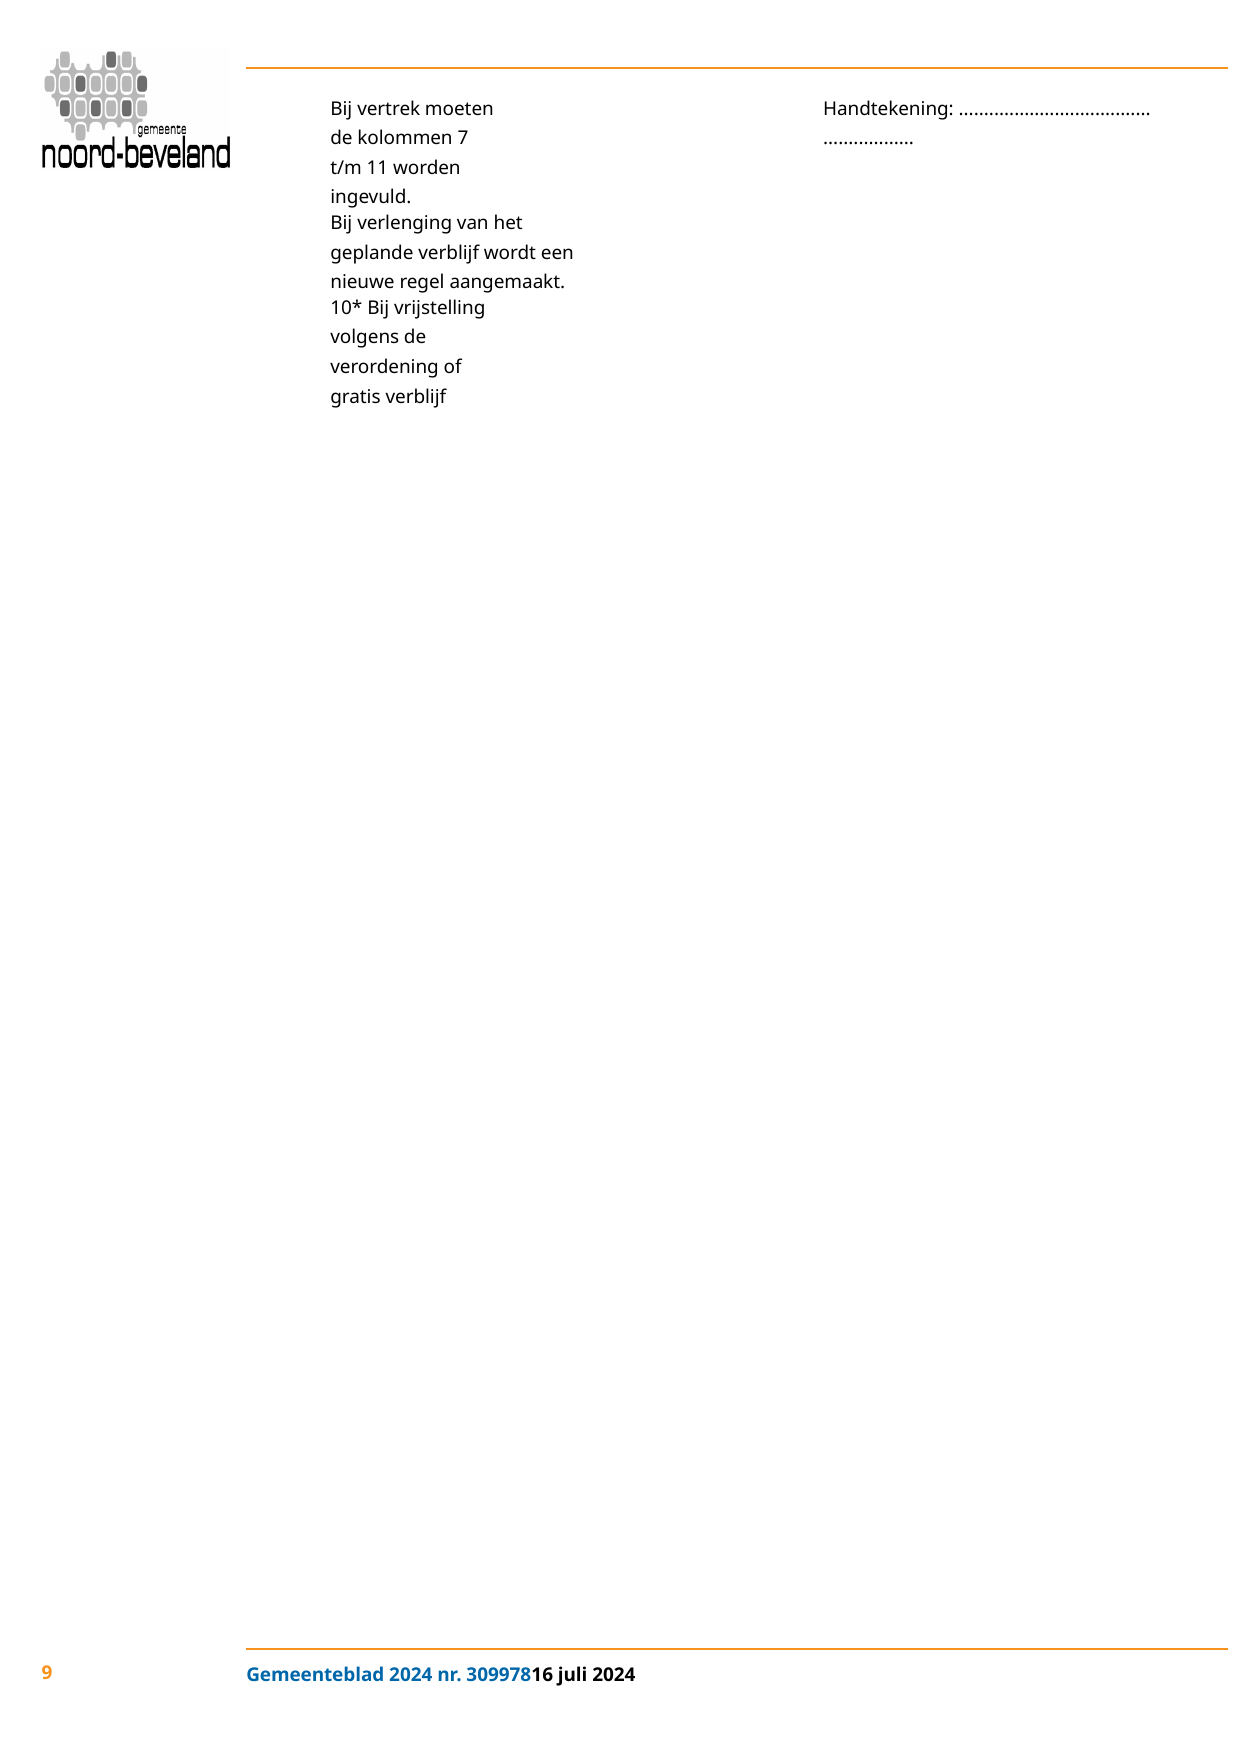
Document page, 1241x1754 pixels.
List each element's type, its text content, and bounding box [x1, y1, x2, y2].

table_cell [987, 294, 1069, 409]
table_cell [248, 294, 330, 409]
table_cell [659, 209, 741, 294]
table_cell [577, 209, 659, 294]
table_cell [494, 294, 577, 409]
table_cell [248, 209, 330, 294]
table_cell [577, 294, 659, 409]
table_cell [905, 294, 987, 409]
table_cell [248, 95, 330, 209]
table_cell [905, 209, 987, 294]
table_cell [741, 294, 823, 409]
table_cell [659, 95, 741, 209]
table_cell [741, 95, 823, 209]
table_cell Bij verlenging van het geplande verblijf wordt een nieuwe regel aangemaakt. [330, 209, 577, 294]
table_cell [1069, 209, 1152, 294]
table_cell Handtekening: ........................................................ [823, 95, 1152, 209]
table_cell [823, 294, 905, 409]
table_cell Bij vertrek moeten de kolommen 7 t/m 11 worden ingevuld. [330, 95, 494, 209]
table_cell [577, 95, 659, 209]
table_cell 10* Bij vrijstelling volgens de verordening of gratis verblijf [330, 294, 494, 409]
table_cell [823, 209, 905, 294]
table_cell [741, 209, 823, 294]
table_cell [987, 209, 1069, 294]
table_cell [659, 294, 741, 409]
picture [41, 47, 231, 172]
table_cell [494, 95, 577, 209]
table_cell [1069, 294, 1152, 409]
